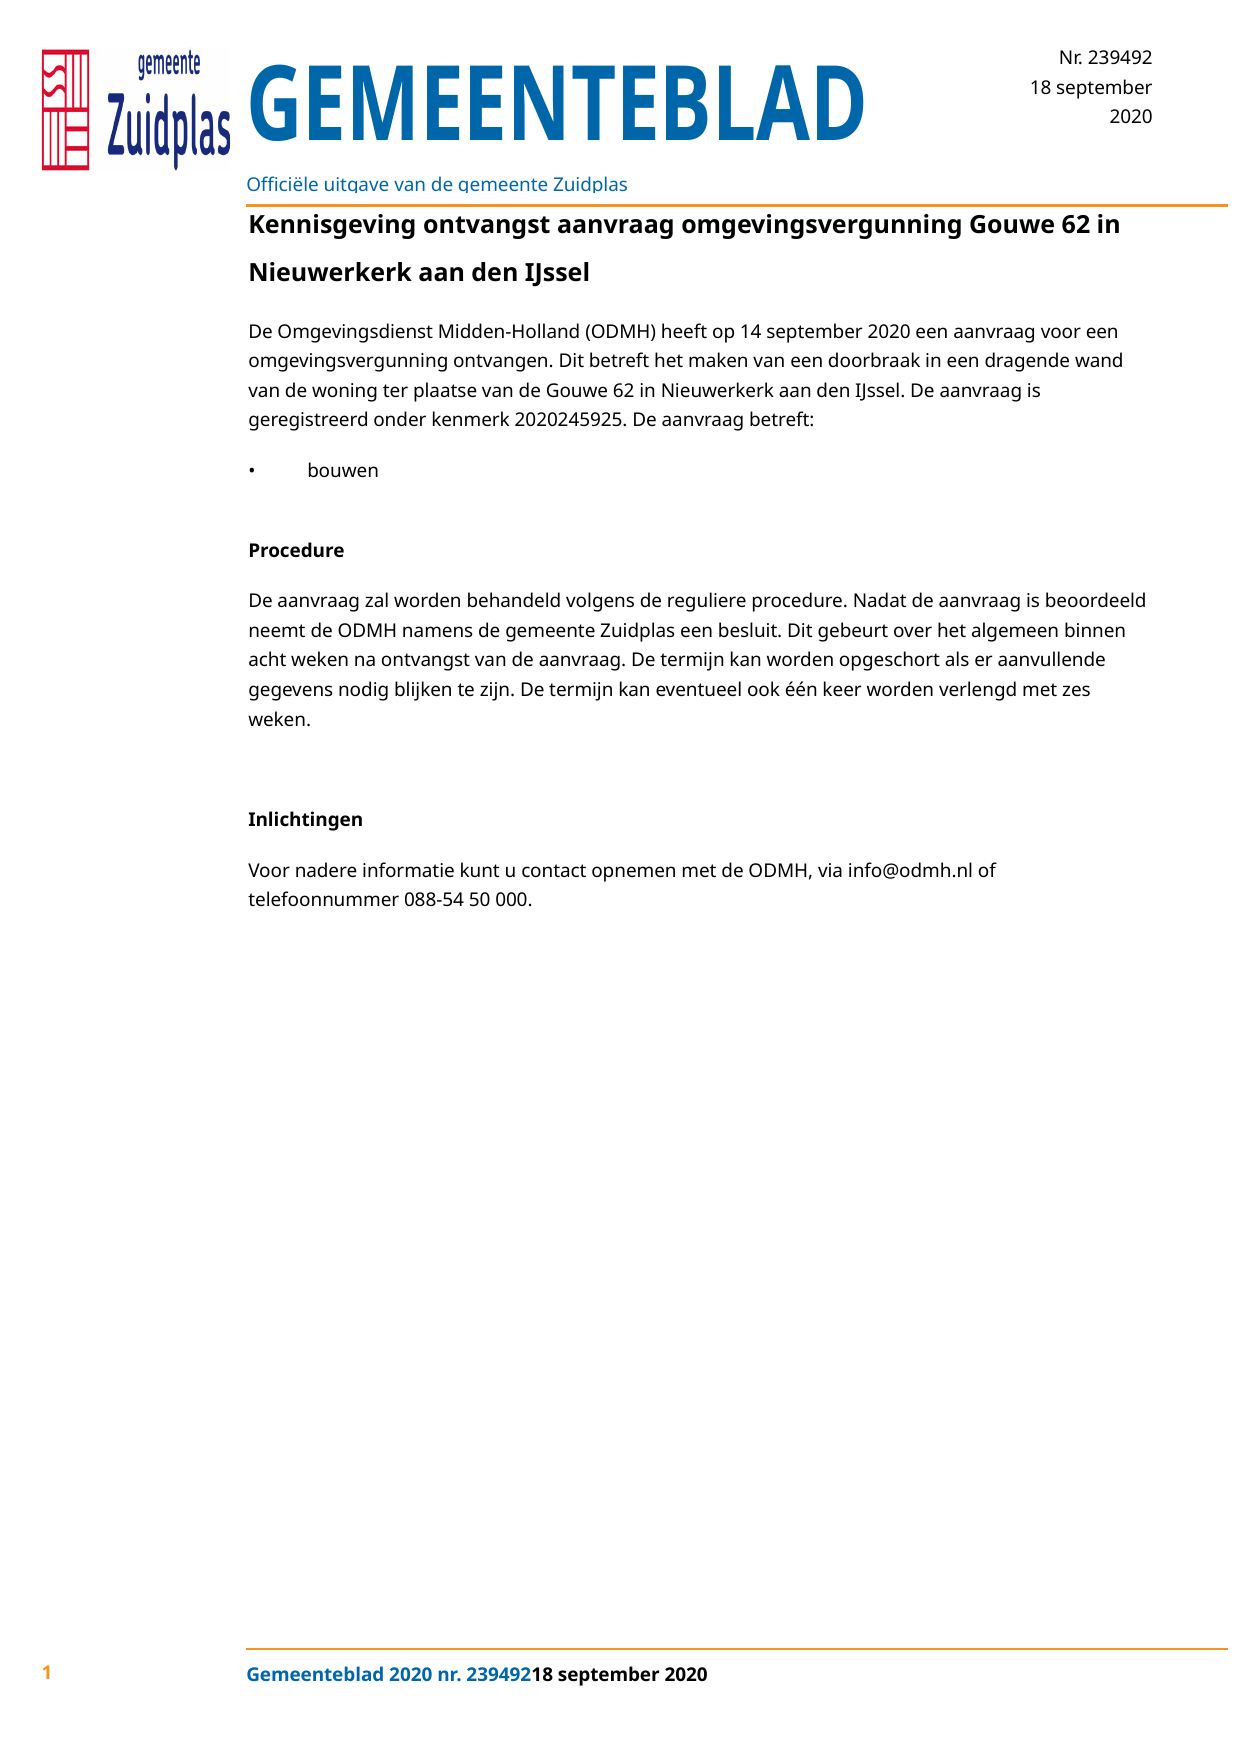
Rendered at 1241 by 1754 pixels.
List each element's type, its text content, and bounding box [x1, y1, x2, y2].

picture [41, 47, 231, 172]
text Procedure [248, 537, 1152, 563]
text Voor nadere informatie kunt u contact opnemen met de ODMH, via info@odmh.nl of telefoonnummer 088-54 50 000. [248, 857, 1152, 912]
text De Omgevingsdienst Midden-Holland (ODMH) heeft op 14 september 2020 een aanvraag voor een omgevingsvergunning ontvangen. Dit betreft het maken van een doorbraak in een dragende wand van de woning ter plaatse van de Gouwe 62 in Nieuwerkerk aan den IJssel. De aanvraag is geregistreerd onder kenmerk 2020245925. De aanvraag betreft: [248, 318, 1152, 432]
text Kennisgeving ontvangst aanvraag omgevingsvergunning Gouwe 62 in Nieuwerkerk aan den IJssel [248, 207, 1152, 288]
text De aanvraag zal worden behandeld volgens de reguliere procedure. Nadat de aanvraag is beoordeeld neemt de ODMH namens de gemeente Zuidplas een besluit. Dit gebeurt over het algemeen binnen acht weken na ontvangst van de aanvraag. De termijn kan worden opgeschort als er aanvullende gegevens nodig blijken te zijn. De termijn kan eventueel ook één keer worden verlengd met zes weken. [248, 587, 1152, 732]
list bouwen [248, 457, 1152, 483]
text Inlichtingen [248, 807, 1152, 832]
